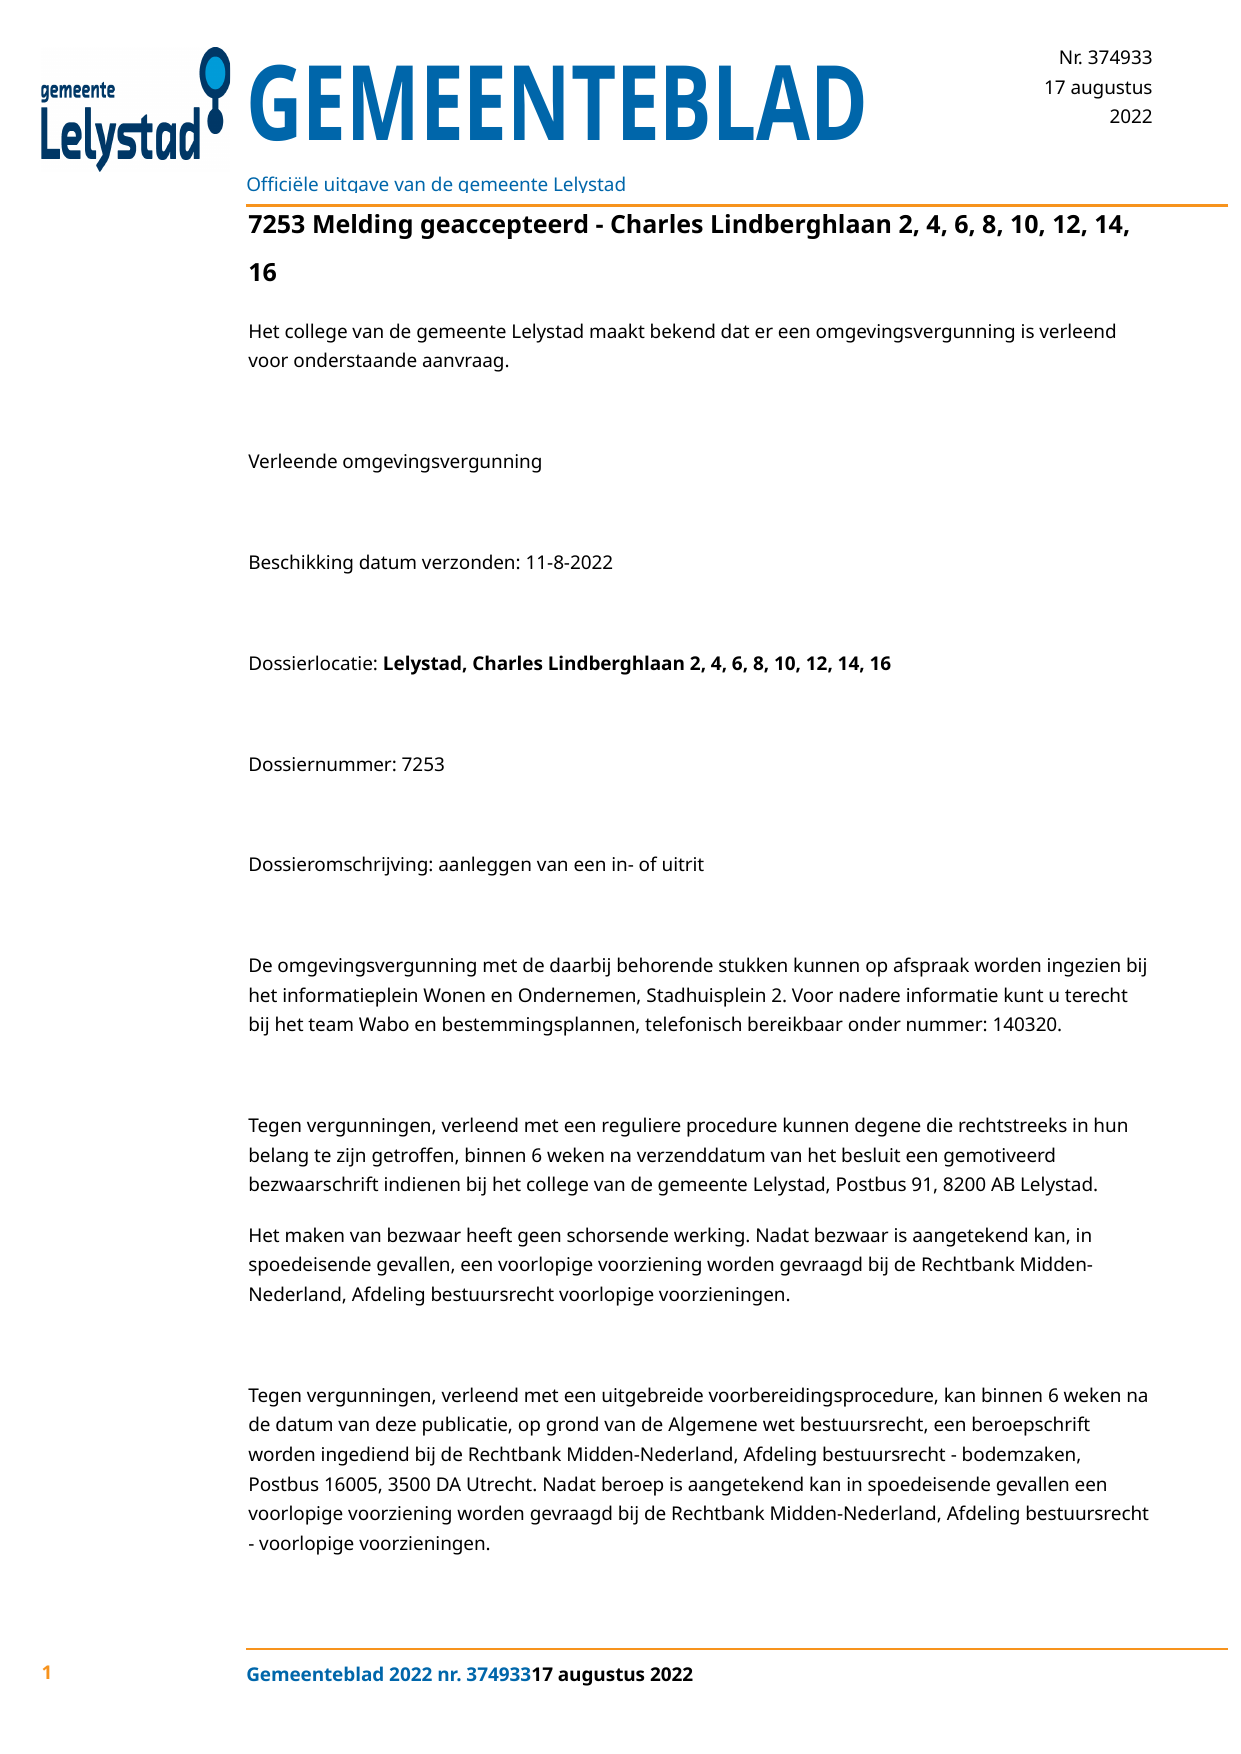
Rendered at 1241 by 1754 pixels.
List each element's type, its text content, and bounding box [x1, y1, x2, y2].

text 7253 Melding geaccepteerd - Charles Lindberghlaan 2, 4, 6, 8, 10, 12, 14, 16 [248, 207, 1152, 288]
text Tegen vergunningen, verleend met een uitgebreide voorbereidingsprocedure, kan binnen 6 weken na de datum van deze publicatie, op grond van de Algemene wet bestuursrecht, een beroepschrift worden ingediend bij de Rechtbank Midden-Nederland, Afdeling bestuursrecht - bodemzaken, Postbus 16005, 3500 DA Utrecht. Nadat beroep is aangetekend kan in spoedeisende gevallen een voorlopige voorziening worden gevraagd bij de Rechtbank Midden-Nederland, Afdeling bestuursrecht - voorlopige voorzieningen. [248, 1382, 1152, 1556]
text Dossieromschrijving: aanleggen van een in- of uitrit [248, 852, 1152, 877]
text Het college van de gemeente Lelystad maakt bekend dat er een omgevingsvergunning is verleend voor onderstaande aanvraag. [248, 318, 1152, 373]
text Verleende omgevingsvergunning [248, 448, 1152, 474]
text Dossiernummer: 7253 [248, 751, 1152, 777]
text Dossierlocatie: Lelystad, Charles Lindberghlaan 2, 4, 6, 8, 10, 12, 14, 16 [248, 650, 1152, 676]
text Het maken van bezwaar heeft geen schorsende werking. Nadat bezwaar is aangetekend kan, in spoedeisende gevallen, een voorlopige voorziening worden gevraagd bij de Rechtbank Midden-Nederland, Afdeling bestuursrecht voorlopige voorzieningen. [248, 1222, 1152, 1307]
text De omgevingsvergunning met de daarbij behorende stukken kunnen op afspraak worden ingezien bij het informatieplein Wonen en Ondernemen, Stadhuisplein 2. Voor nadere informatie kunt u terecht bij het team Wabo en bestemmingsplannen, telefonisch bereikbaar onder nummer: 140320. [248, 952, 1152, 1037]
picture [41, 47, 231, 172]
text Beschikking datum verzonden: 11-8-2022 [248, 549, 1152, 575]
text Tegen vergunningen, verleend met een reguliere procedure kunnen degene die rechtstreeks in hun belang te zijn getroffen, binnen 6 weken na verzenddatum van het besluit een gemotiveerd bezwaarschrift indienen bij het college van de gemeente Lelystad, Postbus 91, 8200 AB Lelystad. [248, 1112, 1152, 1197]
